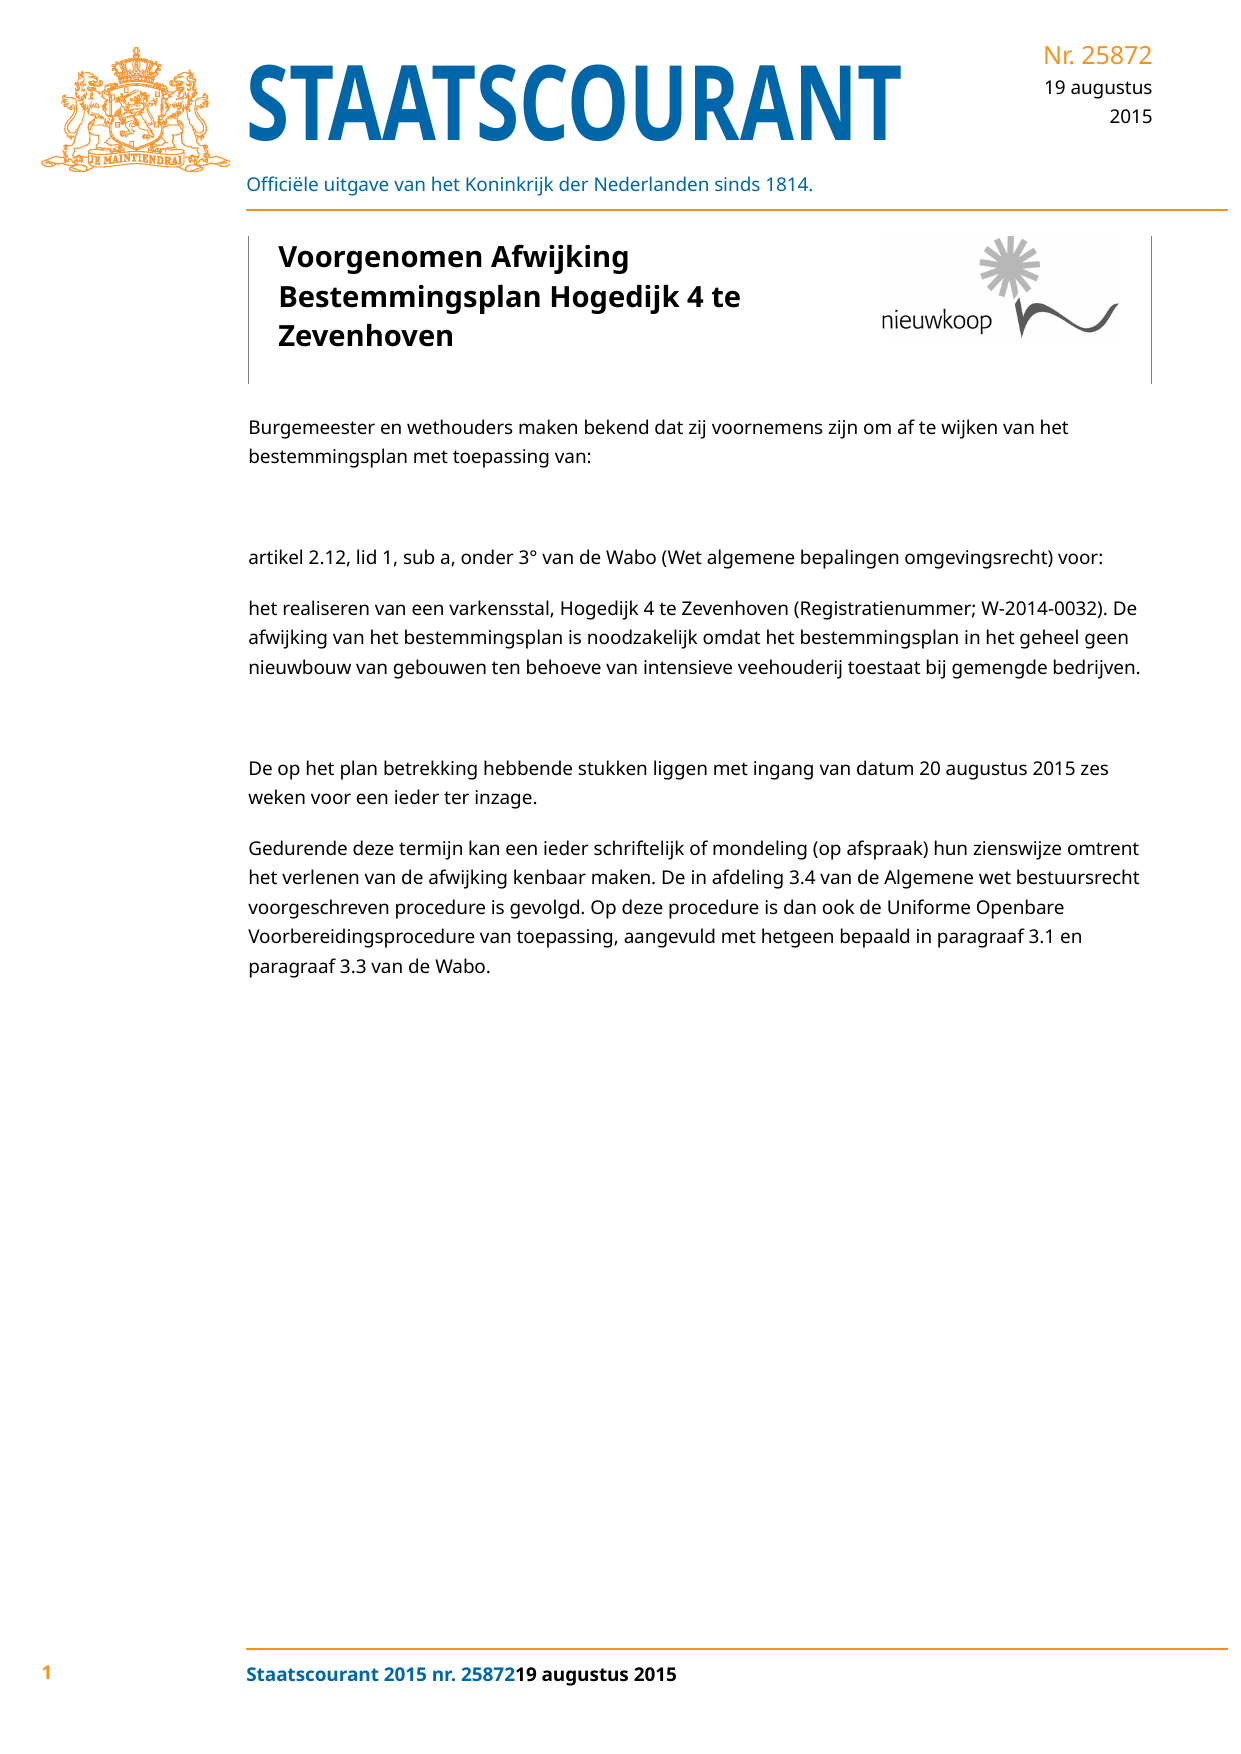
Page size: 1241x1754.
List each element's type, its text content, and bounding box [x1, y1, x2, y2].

table_header [850, 236, 1151, 384]
picture [41, 47, 231, 172]
text het realiseren van een varkensstal, Hogedijk 4 te Zevenhoven (Registratienummer; W-2014-0032). De afwijking van het bestemmingsplan is noodzakelijk omdat het bestemmingsplan in het geheel geen nieuwbouw van gebouwen ten behoeve van intensieve veehouderij toestaat bij gemengde bedrijven. [248, 595, 1152, 680]
text De op het plan betrekking hebbende stukken liggen met ingang van datum 20 augustus 2015 zes weken voor een ieder ter inzage. [248, 755, 1152, 810]
table_header Voorgenomen Afwijking Bestemmingsplan Hogedijk 4 te Zevenhoven [249, 236, 850, 384]
picture [882, 236, 1119, 338]
text artikel 2.12, lid 1, sub a, onder 3° van de Wabo (Wet algemene bepalingen omgevingsrecht) voor: [248, 544, 1152, 570]
text Burgemeester en wethouders maken bekend dat zij voornemens zijn om af te wijken van het bestemmingsplan met toepassing van: [248, 414, 1152, 469]
text Gedurende deze termijn kan een ieder schriftelijk of mondeling (op afspraak) hun zienswijze omtrent het verlenen van de afwijking kenbaar maken. De in afdeling 3.4 van de Algemene wet bestuursrecht voorgeschreven procedure is gevolgd. Op deze procedure is dan ook de Uniforme Openbare Voorbereidingsprocedure van toepassing, aangevuld met hetgeen bepaald in paragraaf 3.1 en paragraaf 3.3 van de Wabo. [248, 835, 1152, 979]
